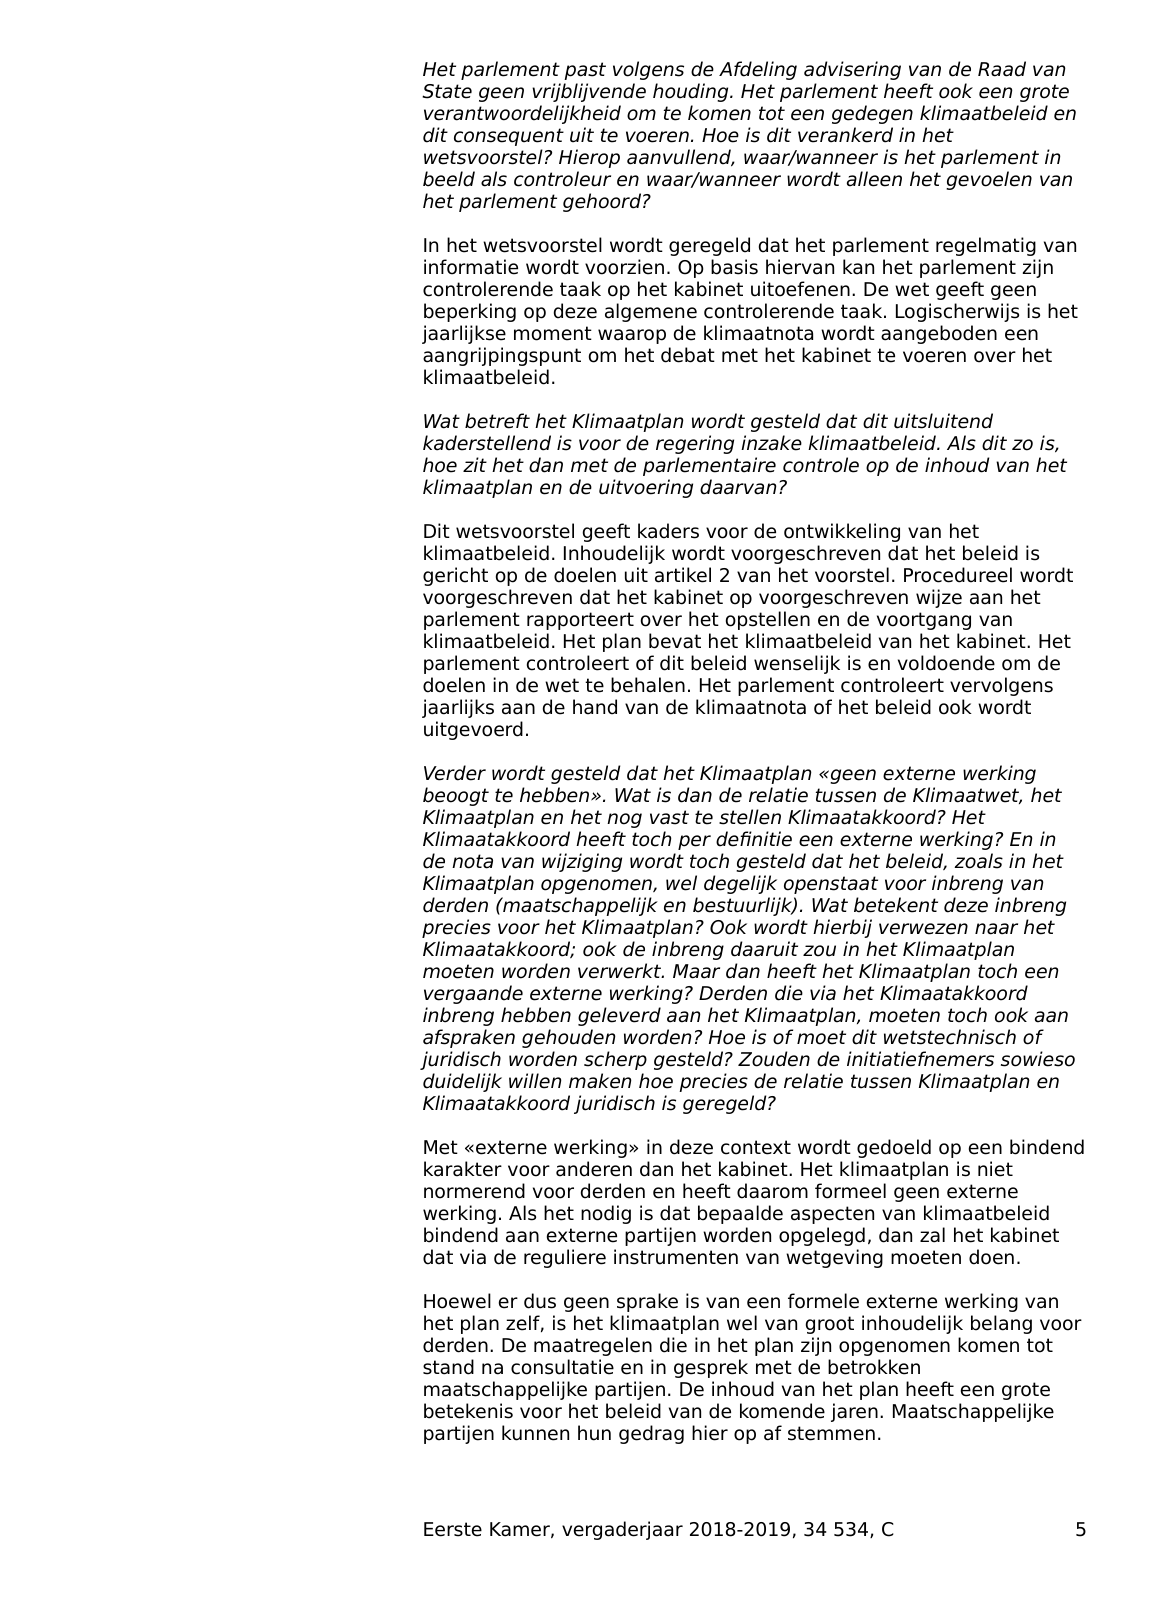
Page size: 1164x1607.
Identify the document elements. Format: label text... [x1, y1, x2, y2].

text In het wetsvoorstel wordt geregeld dat het parlement regelmatig van informatie wordt voorzien. Op basis hiervan kan het parlement zijn controlerende taak op het kabinet uitoefenen. De wet geeft geen beperking op deze algemene controlerende taak. Logischerwijs is het jaarlijkse moment waarop de klimaatnota wordt aangeboden een aangrijpingspunt om het debat met het kabinet te voeren over het klimaatbeleid. [422, 235, 1087, 389]
text Hoewel er dus geen sprake is van een formele externe werking van het plan zelf, is het klimaatplan wel van groot inhoudelijk belang voor derden. De maatregelen die in het plan zijn opgenomen komen tot stand na consultatie en in gesprek met de betrokken maatschappelijke partijen. De inhoud van het plan heeft een grote betekenis voor het beleid van de komende jaren. Maatschappelijke partijen kunnen hun gedrag hier op af stemmen. [422, 1291, 1087, 1445]
text Het parlement past volgens de Afdeling advisering van de Raad van State geen vrijblijvende houding. Het parlement heeft ook een grote verantwoordelijkheid om te komen tot een gedegen klimaatbeleid en dit consequent uit te voeren. Hoe is dit verankerd in het wetsvoorstel? Hierop aanvullend, waar/wanneer is het parlement in beeld als controleur en waar/wanneer wordt alleen het gevoelen van het parlement gehoord? [422, 59, 1087, 213]
text Dit wetsvoorstel geeft kaders voor de ontwikkeling van het klimaatbeleid. Inhoudelijk wordt voorgeschreven dat het beleid is gericht op de doelen uit artikel 2 van het voorstel. Procedureel wordt voorgeschreven dat het kabinet op voorgeschreven wijze aan het parlement rapporteert over het opstellen en de voortgang van klimaatbeleid. Het plan bevat het klimaatbeleid van het kabinet. Het parlement controleert of dit beleid wenselijk is en voldoende om de doelen in de wet te behalen. Het parlement controleert vervolgens jaarlijks aan de hand van de klimaatnota of het beleid ook wordt uitgevoerd. [422, 521, 1087, 741]
text Verder wordt gesteld dat het Klimaatplan «geen externe werking beoogt te hebben». Wat is dan de relatie tussen de Klimaatwet, het Klimaatplan en het nog vast te stellen Klimaatakkoord? Het Klimaatakkoord heeft toch per definitie een externe werking? En in de nota van wijziging wordt toch gesteld dat het beleid, zoals in het Klimaatplan opgenomen, wel degelijk openstaat voor inbreng van derden (maatschappelijk en bestuurlijk). Wat betekent deze inbreng precies voor het Klimaatplan? Ook wordt hierbij verwezen naar het Klimaatakkoord; ook de inbreng daaruit zou in het Klimaatplan moeten worden verwerkt. Maar dan heeft het Klimaatplan toch een vergaande externe werking? Derden die via het Klimaatakkoord inbreng hebben geleverd aan het Klimaatplan, moeten toch ook aan afspraken gehouden worden? Hoe is of moet dit wetstechnisch of juridisch worden scherp gesteld? Zouden de initiatiefnemers sowieso duidelijk willen maken hoe precies de relatie tussen Klimaatplan en Klimaatakkoord juridisch is geregeld? [422, 763, 1087, 1115]
text Wat betreft het Klimaatplan wordt gesteld dat dit uitsluitend kaderstellend is voor de regering inzake klimaatbeleid. Als dit zo is, hoe zit het dan met de parlementaire controle op de inhoud van het klimaatplan en de uitvoering daarvan? [422, 411, 1087, 499]
text Met «externe werking» in deze context wordt gedoeld op een bindend karakter voor anderen dan het kabinet. Het klimaatplan is niet normerend voor derden en heeft daarom formeel geen externe werking. Als het nodig is dat bepaalde aspecten van klimaatbeleid bindend aan externe partijen worden opgelegd, dan zal het kabinet dat via de reguliere instrumenten van wetgeving moeten doen. [422, 1137, 1087, 1269]
